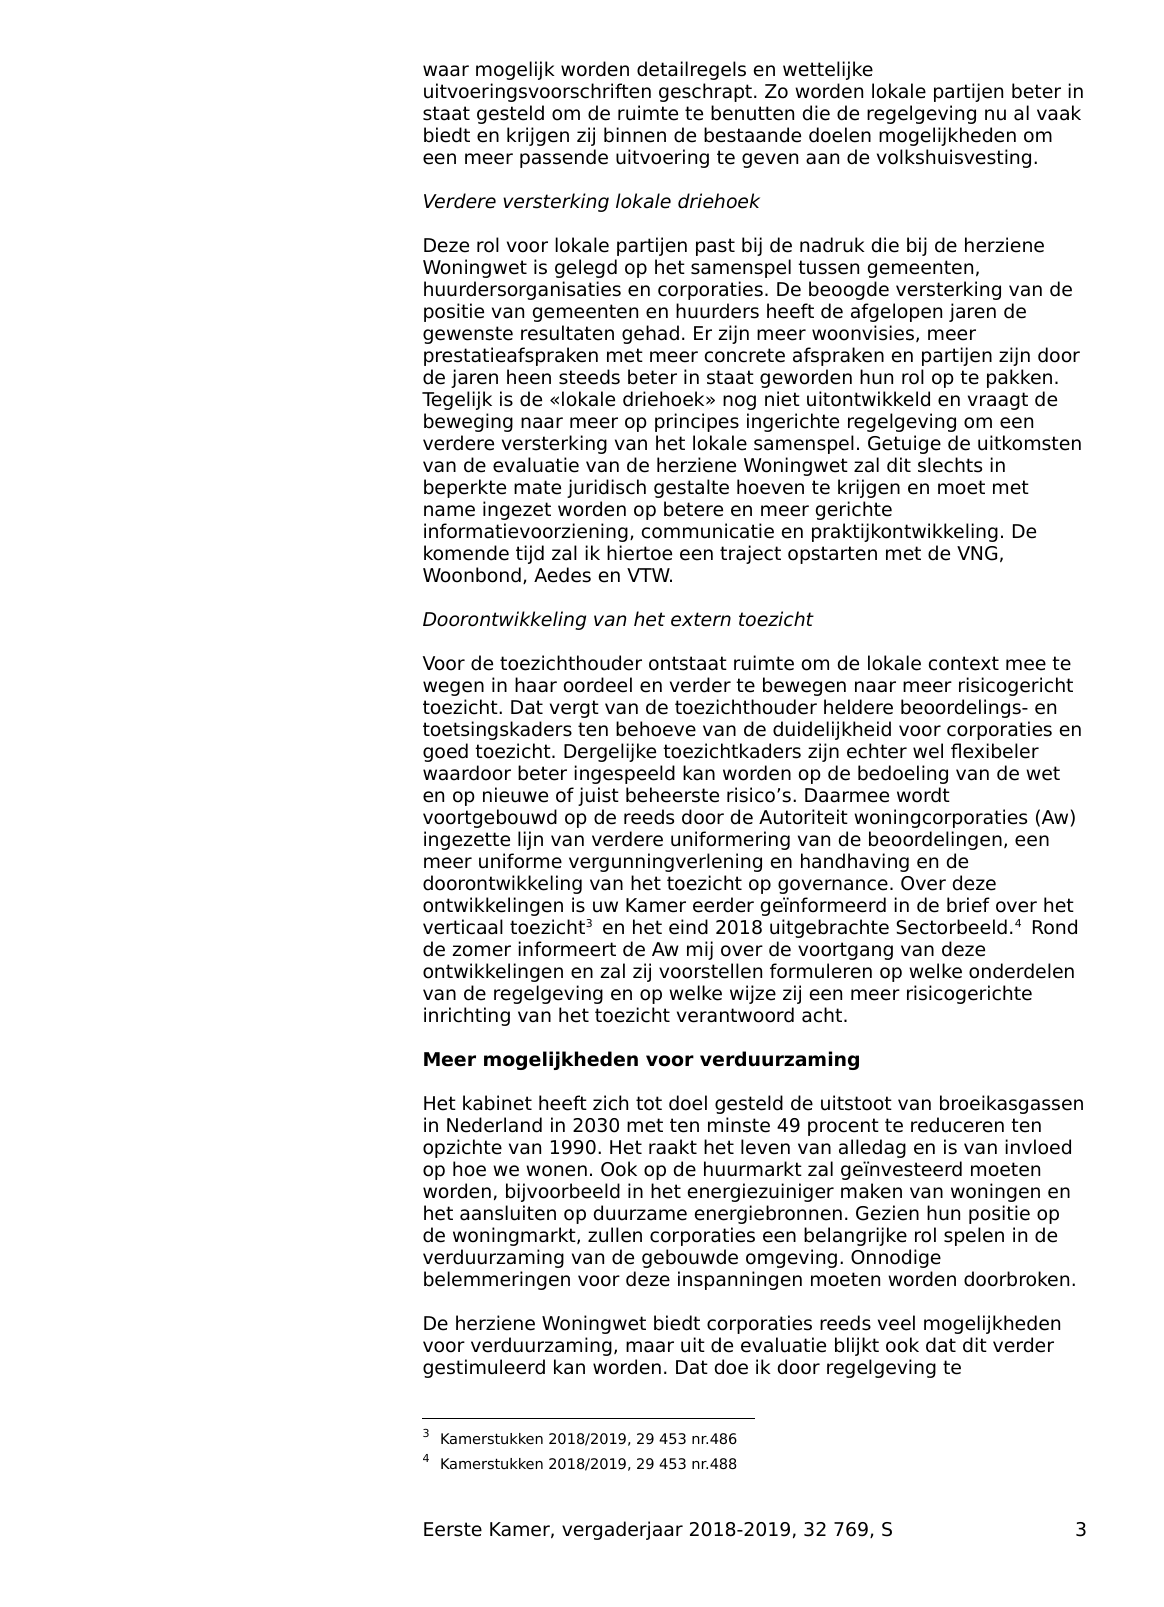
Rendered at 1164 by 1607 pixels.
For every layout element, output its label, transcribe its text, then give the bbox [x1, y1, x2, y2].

text Kamerstukken 2018/2019, 29 453 nr.488 [422, 1452, 1087, 1474]
text Kamerstukken 2018/2019, 29 453 nr.486 [422, 1427, 1087, 1449]
text De herziene Woningwet biedt corporaties reeds veel mogelijkheden voor verduurzaming, maar uit de evaluatie blijkt ook dat dit verder gestimuleerd kan worden. Dat doe ik door regelgeving te [422, 1313, 1087, 1379]
text Deze rol voor lokale partijen past bij de nadruk die bij de herziene Woningwet is gelegd op het samenspel tussen gemeenten, huurdersorganisaties en corporaties. De beoogde versterking van de positie van gemeenten en huurders heeft de afgelopen jaren de gewenste resultaten gehad. Er zijn meer woonvisies, meer prestatieafspraken met meer concrete afspraken en partijen zijn door de jaren heen steeds beter in staat geworden hun rol op te pakken. Tegelijk is de «lokale driehoek» nog niet uitontwikkeld en vraagt de beweging naar meer op principes ingerichte regelgeving om een verdere versterking van het lokale samenspel. Getuige de uitkomsten van de evaluatie van de herziene Woningwet zal dit slechts in beperkte mate juridisch gestalte hoeven te krijgen en moet met name ingezet worden op betere en meer gerichte informatievoorziening, communicatie en praktijkontwikkeling. De komende tijd zal ik hiertoe een traject opstarten met de VNG, Woonbond, Aedes en VTW. [422, 235, 1087, 587]
subtitle Meer mogelijkheden voor verduurzaming [422, 1049, 1087, 1071]
text Het kabinet heeft zich tot doel gesteld de uitstoot van broeikasgassen in Nederland in 2030 met ten minste 49 procent te reduceren ten opzichte van 1990. Het raakt het leven van alledag en is van invloed op hoe we wonen. Ook op de huurmarkt zal geïnvesteerd moeten worden, bijvoorbeeld in het energiezuiniger maken van woningen en het aansluiten op duurzame energiebronnen. Gezien hun positie op de woningmarkt, zullen corporaties een belangrijke rol spelen in de verduurzaming van de gebouwde omgeving. Onnodige belemmeringen voor deze inspanningen moeten worden doorbroken. [422, 1093, 1087, 1291]
subtitle Verdere versterking lokale driehoek [422, 191, 1087, 213]
subtitle Doorontwikkeling van het extern toezicht [422, 609, 1087, 631]
text Voor de toezichthouder ontstaat ruimte om de lokale context mee te wegen in haar oordeel en verder te bewegen naar meer risicogericht toezicht. Dat vergt van de toezichthouder heldere beoordelings- en toetsingskaders ten behoeve van de duidelijkheid voor corporaties en goed toezicht. Dergelijke toezichtkaders zijn echter wel flexibeler waardoor beter ingespeeld kan worden op de bedoeling van de wet en op nieuwe of juist beheerste risico’s. Daarmee wordt voortgebouwd op de reeds door de Autoriteit woningcorporaties (Aw) ingezette lijn van verdere uniformering van de beoordelingen, een meer uniforme vergunningverlening en handhaving en de doorontwikkeling van het toezicht op governance. Over deze ontwikkelingen is uw Kamer eerder geïnformeerd in de brief over het verticaal toezicht en het eind 2018 uitgebrachte Sectorbeeld. Rond de zomer informeert de Aw mij over de voortgang van deze ontwikkelingen en zal zij voorstellen formuleren op welke onderdelen van de regelgeving en op welke wijze zij een meer risicogerichte inrichting van het toezicht verantwoord acht. [422, 653, 1087, 1027]
text waar mogelijk worden detailregels en wettelijke uitvoeringsvoorschriften geschrapt. Zo worden lokale partijen beter in staat gesteld om de ruimte te benutten die de regelgeving nu al vaak biedt en krijgen zij binnen de bestaande doelen mogelijkheden om een meer passende uitvoering te geven aan de volkshuisvesting. [422, 59, 1087, 169]
